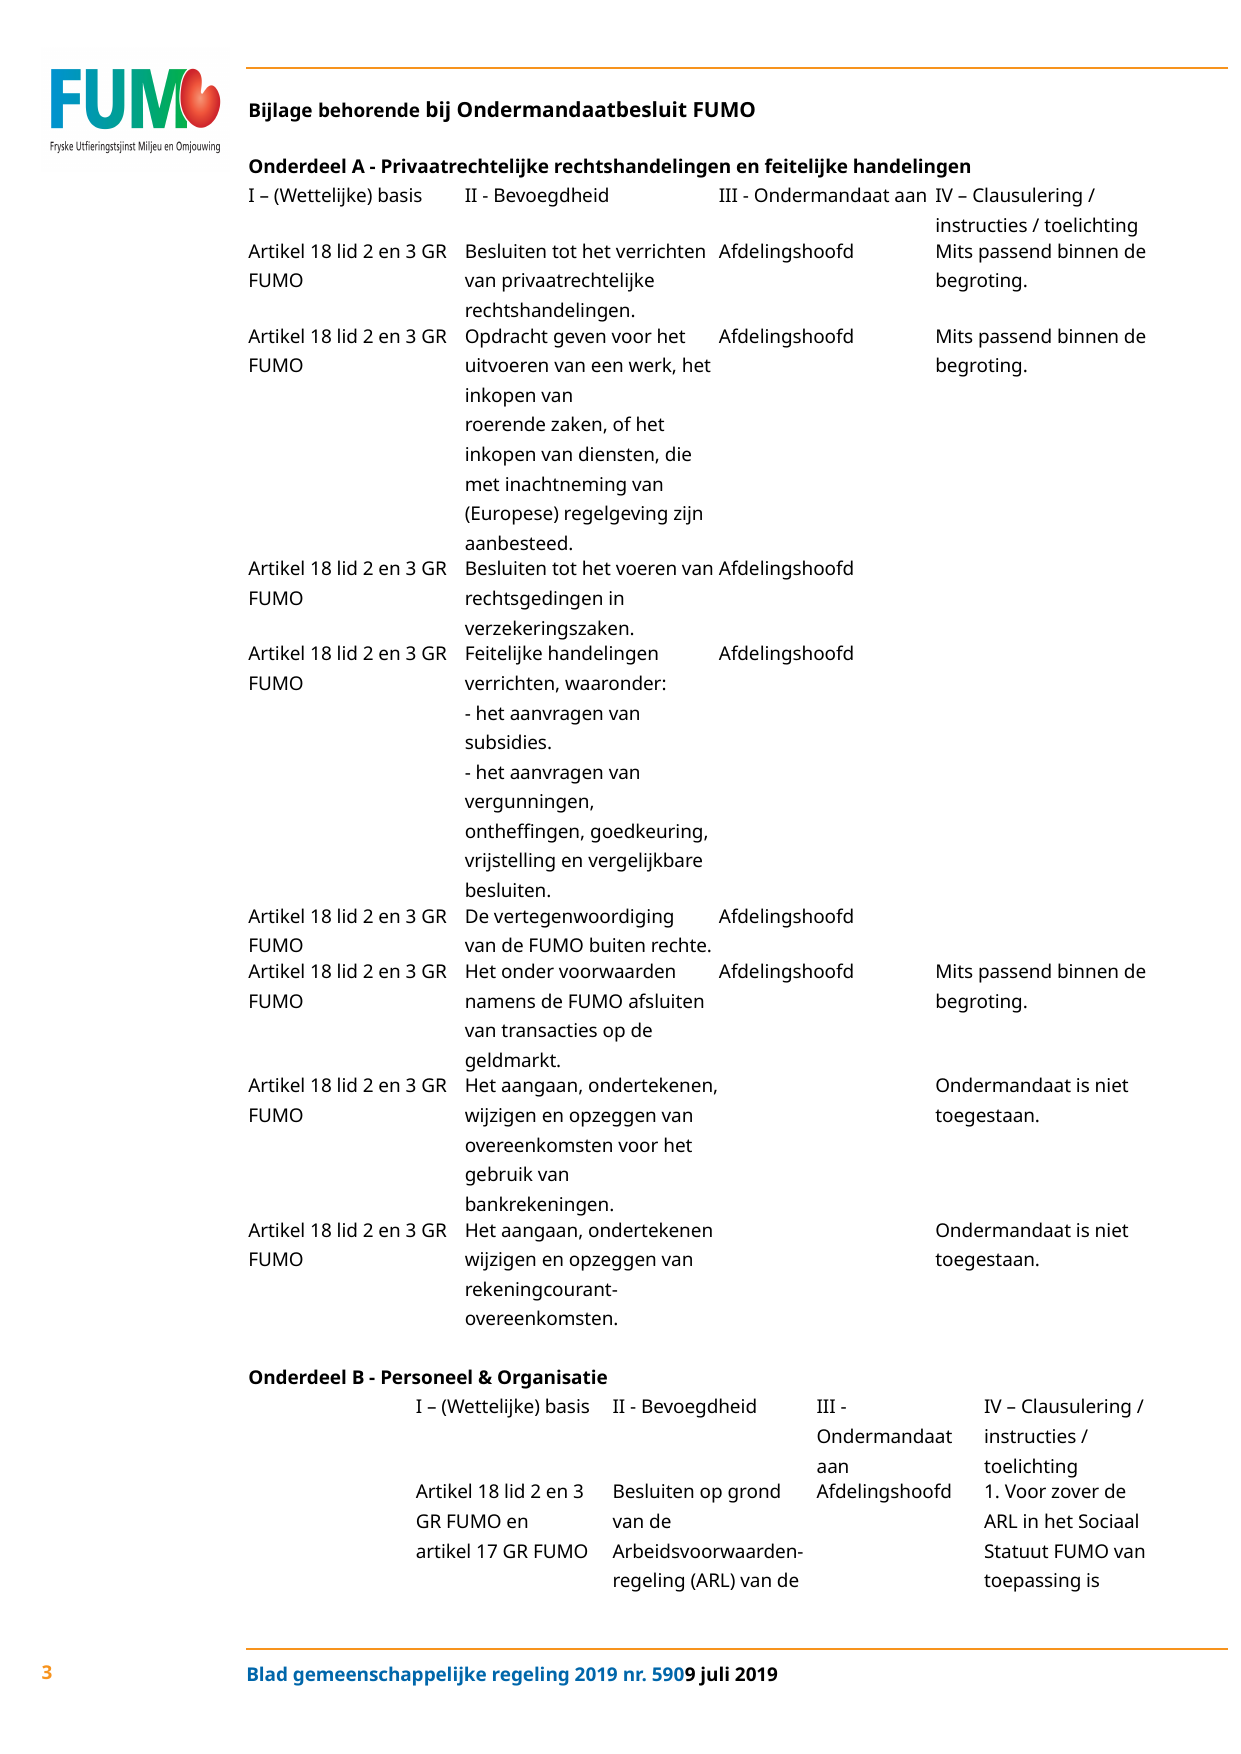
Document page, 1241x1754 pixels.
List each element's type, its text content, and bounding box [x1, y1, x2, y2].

table_cell Ondermandaat is niet toegestaan. [935, 1073, 1152, 1217]
table_cell Mits passend binnen de begroting. [935, 238, 1152, 323]
table_header I – (Wettelijke) basis [248, 183, 464, 238]
table_cell Besluiten tot het voeren van rechtsgedingen in verzekeringszaken. [465, 556, 719, 641]
table_cell Artikel 18 lid 2 en 3 GR FUMO [248, 1073, 464, 1217]
text Onderdeel B - Personeel & Organisatie [248, 1364, 1152, 1390]
table_cell Artikel 18 lid 2 en 3 GR FUMO [248, 641, 464, 903]
table_cell Opdracht geven voor het uitvoeren van een werk, het inkopen van roerende zaken, of het inkopen van diensten, die met inachtneming van (Europese) regelgeving zijn aanbesteed. [465, 323, 719, 556]
table_header I – (Wettelijke) basis [416, 1394, 612, 1479]
table_cell [935, 903, 1152, 958]
table_cell [935, 556, 1152, 641]
table_cell Artikel 18 lid 2 en 3 GR FUMO [248, 903, 464, 958]
table_header III - Ondermandaat aan [816, 1394, 984, 1479]
table_cell Feitelijke handelingen verrichten, waaronder: - het aanvragen van subsidies. - het aanvragen van vergunningen, ontheffingen, goedkeuring, vrijstelling en vergelijkbare besluiten. [465, 641, 719, 903]
table_cell Afdelingshoofd [719, 238, 935, 323]
table_cell Afdelingshoofd [719, 903, 935, 958]
table_cell Het aangaan, ondertekenen, wijzigen en opzeggen van overeenkomsten voor het gebruik van bankrekeningen. [465, 1073, 719, 1217]
table_header [248, 1394, 416, 1479]
table_cell Afdelingshoofd [719, 556, 935, 641]
table_cell Ondermandaat is niet toegestaan. [935, 1217, 1152, 1331]
table_cell Mits passend binnen de begroting. [935, 958, 1152, 1073]
table_cell Artikel 18 lid 2 en 3 GR FUMO [248, 1217, 464, 1331]
table_cell Artikel 18 lid 2 en 3 GR FUMO [248, 556, 464, 641]
table_header II - Bevoegdheid [612, 1394, 816, 1479]
table_cell Artikel 18 lid 2 en 3 GR FUMO [248, 238, 464, 323]
table_cell Afdelingshoofd [719, 323, 935, 556]
table_cell Afdelingshoofd [719, 958, 935, 1073]
text Bijlage behorende bij Ondermandaatbesluit FUMO [248, 95, 1152, 123]
table_cell [719, 1217, 935, 1331]
table_header IV – Clausulering / instructies / toelichting [935, 183, 1152, 238]
table_cell Artikel 18 lid 2 en 3 GR FUMO [248, 323, 464, 556]
table_header II - Bevoegdheid [465, 183, 719, 238]
table_cell [935, 641, 1152, 903]
table_cell Artikel 18 lid 2 en 3 GR FUMO [248, 958, 464, 1073]
table_cell De vertegenwoordiging van de FUMO buiten rechte. [465, 903, 719, 958]
table_cell Afdelingshoofd [816, 1479, 984, 1593]
text Onderdeel A - Privaatrechtelijke rechtshandelingen en feitelijke handelingen [248, 153, 1152, 179]
table_cell 1. Voor zover de ARL in het Sociaal Statuut FUMO van toepassing is [984, 1479, 1152, 1593]
table_cell Mits passend binnen de begroting. [935, 323, 1152, 556]
table_cell [719, 1073, 935, 1217]
table_cell Het aangaan, ondertekenen wijzigen en opzeggen van rekeningcourant-overeenkomsten. [465, 1217, 719, 1331]
table_cell Afdelingshoofd [719, 641, 935, 903]
table_header IV – Clausulering / instructies / toelichting [984, 1394, 1152, 1479]
table_cell [248, 1479, 416, 1593]
table_cell Artikel 18 lid 2 en 3 GR FUMO en artikel 17 GR FUMO [416, 1479, 612, 1593]
picture [41, 47, 231, 172]
table_cell Het onder voorwaarden namens de FUMO afsluiten van transacties op de geldmarkt. [465, 958, 719, 1073]
table_cell Besluiten op grond van de Arbeidsvoorwaarden-regeling (ARL) van de [612, 1479, 816, 1593]
table_cell Besluiten tot het verrichten van privaatrechtelijke rechtshandelingen. [465, 238, 719, 323]
table_header III - Ondermandaat aan [719, 183, 935, 238]
